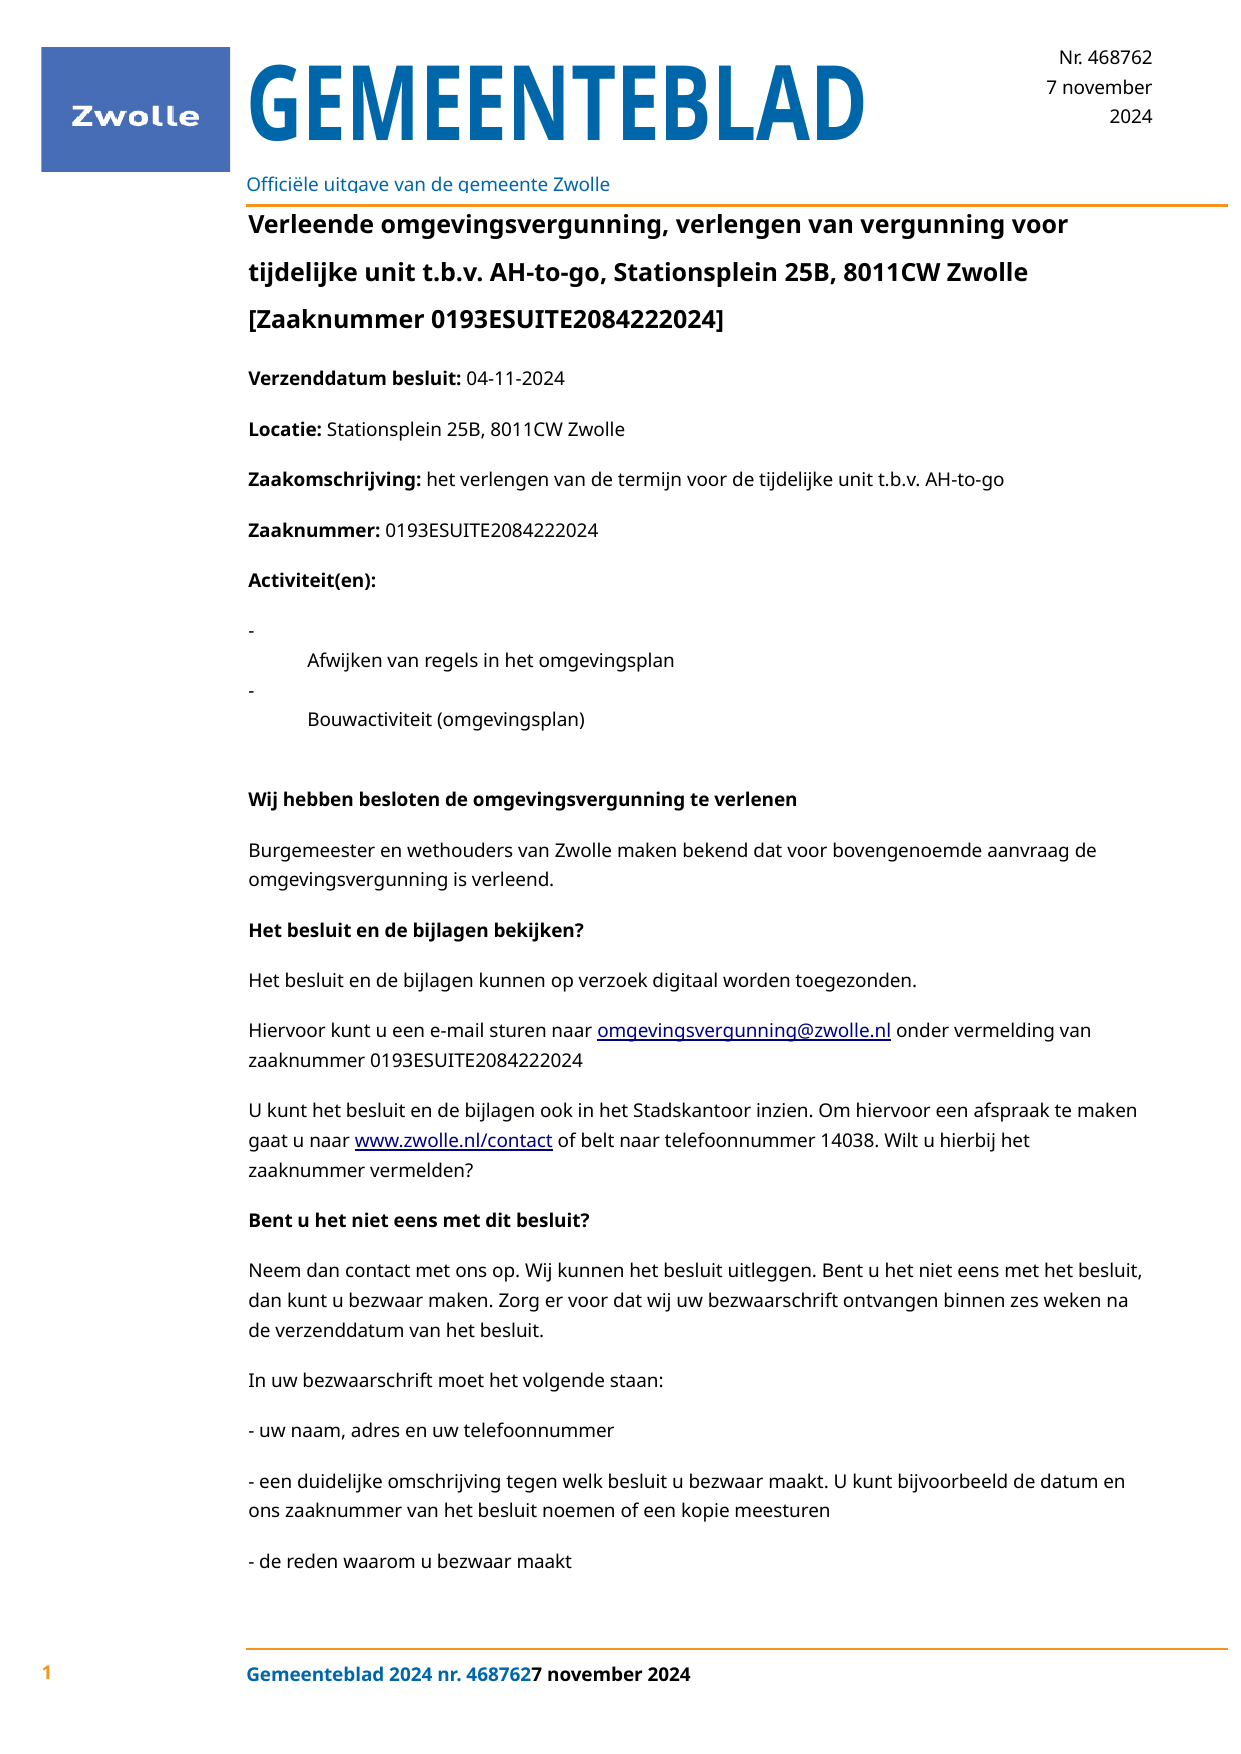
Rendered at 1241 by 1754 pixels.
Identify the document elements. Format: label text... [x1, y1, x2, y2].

text Wij hebben besloten de omgevingsvergunning te verlenen [248, 786, 1152, 812]
text Hiervoor kunt u een e-mail sturen naar omgevingsvergunning@zwolle.nl onder vermelding van zaaknummer 0193ESUITE2084222024 [248, 1018, 1152, 1073]
picture [41, 47, 231, 172]
text Burgemeester en wethouders van Zwolle maken bekend dat voor bovengenoemde aanvraag de omgevingsvergunning is verleend. [248, 837, 1152, 892]
list Bouwactiviteit (omgevingsplan) [248, 706, 1152, 732]
text In uw bezwaarschrift moet het volgende staan: [248, 1367, 1152, 1393]
list Afwijken van regels in het omgevingsplan [248, 647, 1152, 673]
text Activiteit(en): [248, 567, 1152, 593]
text Zaaknummer: 0193ESUITE2084222024 [248, 517, 1152, 542]
text Verzenddatum besluit: 04-11-2024 [248, 366, 1152, 391]
text Verleende omgevingsvergunning, verlengen van vergunning voor tijdelijke unit t.b.v. AH-to-go, Stationsplein 25B, 8011CW Zwolle [Zaaknummer 0193ESUITE2084222024] [248, 207, 1152, 336]
text Het besluit en de bijlagen bekijken? [248, 917, 1152, 942]
text Het besluit en de bijlagen kunnen op verzoek digitaal worden toegezonden. [248, 967, 1152, 993]
text Neem dan contact met ons op. Wij kunnen het besluit uitleggen. Bent u het niet eens met het besluit, dan kunt u bezwaar maken. Zorg er voor dat wij uw bezwaarschrift ontvangen binnen zes weken na de verzenddatum van het besluit. [248, 1258, 1152, 1342]
text - uw naam, adres en uw telefoonnummer [248, 1418, 1152, 1443]
text Bent u het niet eens met dit besluit? [248, 1207, 1152, 1233]
text - de reden waarom u bezwaar maakt [248, 1548, 1152, 1574]
text Locatie: Stationsplein 25B, 8011CW Zwolle [248, 416, 1152, 442]
text Zaakomschrijving: het verlengen van de termijn voor de tijdelijke unit t.b.v. AH-to-go [248, 466, 1152, 492]
text - een duidelijke omschrijving tegen welk besluit u bezwaar maakt. U kunt bijvoorbeeld de datum en ons zaaknummer van het besluit noemen of een kopie meesturen [248, 1468, 1152, 1523]
text U kunt het besluit en de bijlagen ook in het Stadskantoor inzien. Om hiervoor een afspraak te maken gaat u naar www.zwolle.nl/contact of belt naar telefoonnummer 14038. Wilt u hierbij het zaaknummer vermelden? [248, 1098, 1152, 1182]
